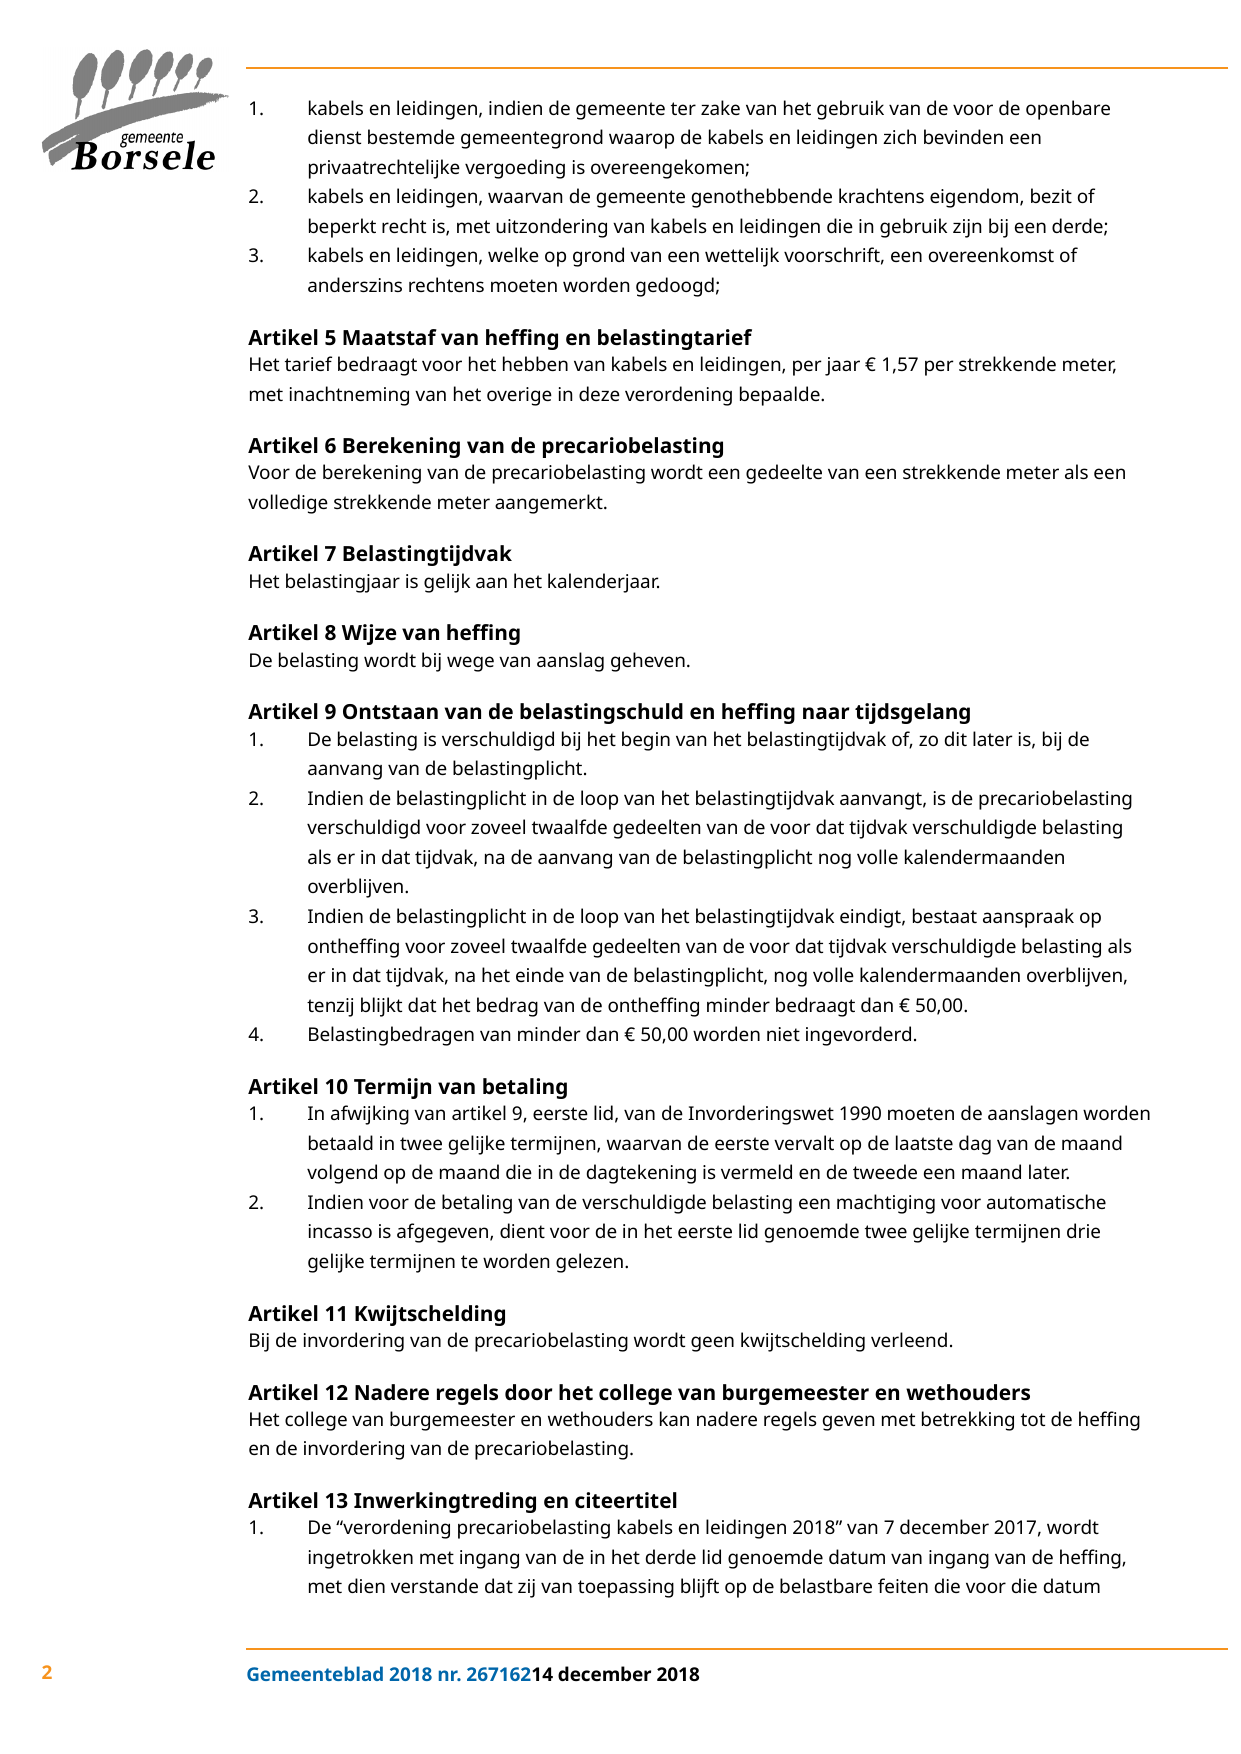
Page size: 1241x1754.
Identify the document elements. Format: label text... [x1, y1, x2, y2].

list kabels en leidingen, welke op grond van een wettelijk voorschrift, een overeenkomst of anderszins rechtens moeten worden gedoogd; [248, 243, 1152, 298]
list Indien de belastingplicht in de loop van het belastingtijdvak eindigt, bestaat aanspraak op ontheffing voor zoveel twaalfde gedeelten van de voor dat tijdvak verschuldigde belasting als er in dat tijdvak, na het einde van de belastingplicht, nog volle kalendermaanden overblijven, tenzij blijkt dat het bedrag van de ontheffing minder bedraagt dan € 50,00. [248, 903, 1152, 1018]
text Artikel 5 Maatstaf van heffing en belastingtarief [248, 323, 1152, 351]
list De belasting is verschuldigd bij het begin van het belastingtijdvak of, zo dit later is, bij de aanvang van de belastingplicht. [248, 726, 1152, 781]
list De “verordening precariobelasting kabels en leidingen 2018” van 7 december 2017, wordt ingetrokken met ingang van de in het derde lid genoemde datum van ingang van de heffing, met dien verstande dat zij van toepassing blijft op de belastbare feiten die voor die datum [248, 1514, 1152, 1599]
list kabels en leidingen, waarvan de gemeente genothebbende krachtens eigendom, bezit of beperkt recht is, met uitzondering van kabels en leidingen die in gebruik zijn bij een derde; [248, 183, 1152, 239]
text Artikel 7 Belastingtijdvak [248, 539, 1152, 568]
text Artikel 8 Wijze van heffing [248, 618, 1152, 647]
text Voor de berekening van de precariobelasting wordt een gedeelte van een strekkende meter als een volledige strekkende meter aangemerkt. [248, 459, 1152, 515]
text Artikel 10 Termijn van betaling [248, 1072, 1152, 1100]
text Artikel 11 Kwijtschelding [248, 1299, 1152, 1327]
list In afwijking van artikel 9, eerste lid, van de Invorderingswet 1990 moeten de aanslagen worden betaald in twee gelijke termijnen, waarvan de eerste vervalt op de laatste dag van de maand volgend op de maand die in de dagtekening is vermeld en de tweede een maand later. [248, 1100, 1152, 1185]
text Artikel 12 Nadere regels door het college van burgemeester en wethouders [248, 1378, 1152, 1406]
text Het college van burgemeester en wethouders kan nadere regels geven met betrekking tot de heffing en de invordering van de precariobelasting. [248, 1406, 1152, 1461]
list Indien voor de betaling van de verschuldigde belasting een machtiging voor automatische incasso is afgegeven, dient voor de in het eerste lid genoemde twee gelijke termijnen drie gelijke termijnen te worden gelezen. [248, 1189, 1152, 1274]
text Artikel 13 Inwerkingtreding en citeertitel [248, 1486, 1152, 1514]
text Artikel 6 Berekening van de precariobelasting [248, 431, 1152, 459]
picture [41, 47, 231, 172]
text Het belastingjaar is gelijk aan het kalenderjaar. [248, 568, 1152, 594]
list Indien de belastingplicht in de loop van het belastingtijdvak aanvangt, is de precariobelasting verschuldigd voor zoveel twaalfde gedeelten van de voor dat tijdvak verschuldigde belasting als er in dat tijdvak, na de aanvang van de belastingplicht nog volle kalendermaanden overblijven. [248, 785, 1152, 899]
list kabels en leidingen, indien de gemeente ter zake van het gebruik van de voor de openbare dienst bestemde gemeentegrond waarop de kabels en leidingen zich bevinden een privaatrechtelijke vergoeding is overeengekomen; [248, 95, 1152, 180]
text Het tarief bedraagt voor het hebben van kabels en leidingen, per jaar € 1,57 per strekkende meter, met inachtneming van het overige in deze verordening bepaalde. [248, 351, 1152, 406]
list Belastingbedragen van minder dan € 50,00 worden niet ingevorderd. [248, 1022, 1152, 1047]
text De belasting wordt bij wege van aanslag geheven. [248, 647, 1152, 673]
text Artikel 9 Ontstaan van de belastingschuld en heffing naar tijdsgelang [248, 697, 1152, 726]
text Bij de invordering van de precariobelasting wordt geen kwijtschelding verleend. [248, 1327, 1152, 1353]
